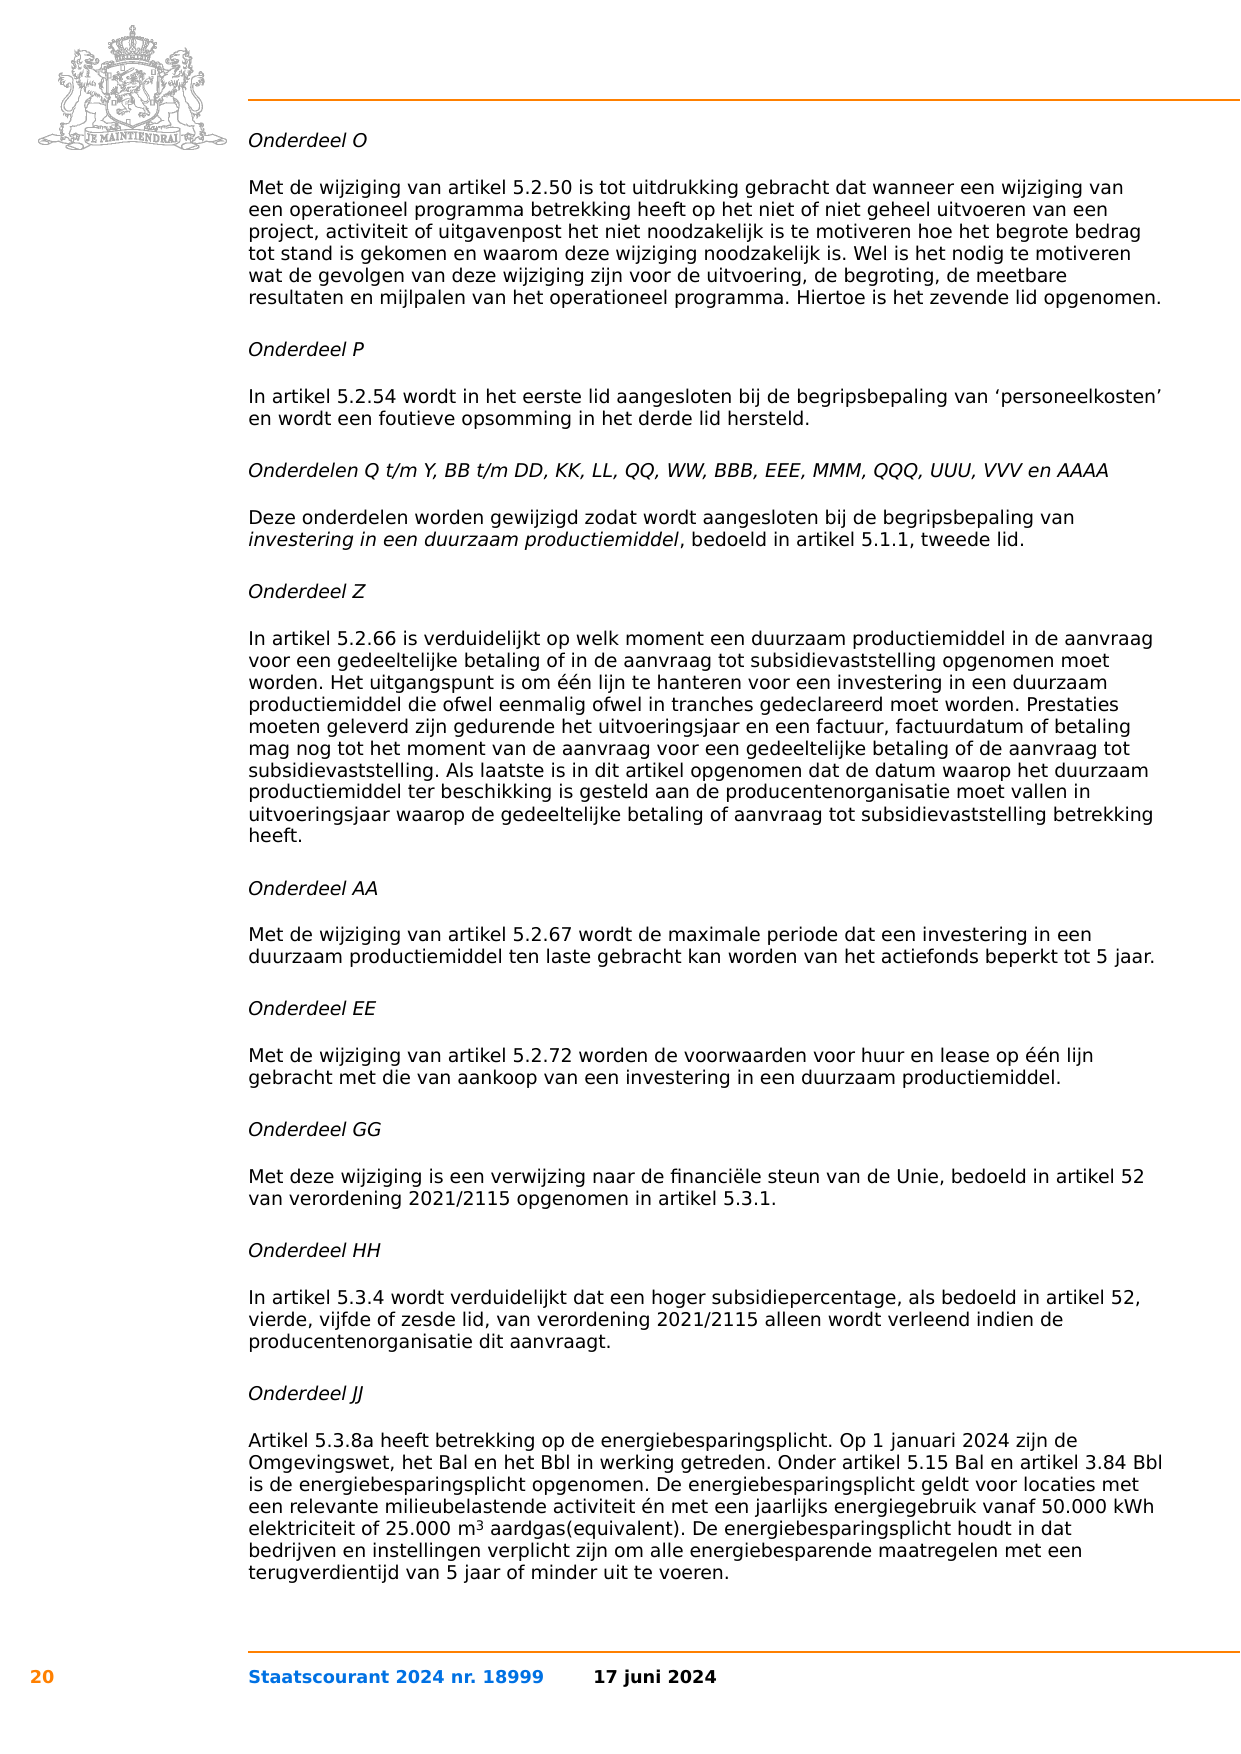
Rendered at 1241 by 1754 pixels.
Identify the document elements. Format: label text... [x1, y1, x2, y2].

text Met de wijziging van artikel 5.2.50 is tot uitdrukking gebracht dat wanneer een wijziging van een operationeel programma betrekking heeft op het niet of niet geheel uitvoeren van een project, activiteit of uitgavenpost het niet noodzakelijk is te motiveren hoe het begrote bedrag tot stand is gekomen en waarom deze wijziging noodzakelijk is. Wel is het nodig te motiveren wat de gevolgen van deze wijziging zijn voor de uitvoering, de begroting, de meetbare resultaten en mijlpalen van het operationeel programma. Hiertoe is het zevende lid opgenomen. [248, 177, 1163, 309]
subtitle Onderdeel HH [248, 1240, 1163, 1262]
picture [38, 25, 227, 150]
subtitle Onderdeel P [248, 339, 1163, 361]
text In artikel 5.3.4 wordt verduidelijkt dat een hoger subsidiepercentage, als bedoeld in artikel 52, vierde, vijfde of zesde lid, van verordening 2021/2115 alleen wordt verleend indien de producentenorganisatie dit aanvraagt. [248, 1287, 1163, 1353]
subtitle Onderdelen Q t/m Y, BB t/m DD, KK, LL, QQ, WW, BBB, EEE, MMM, QQQ, UUU, VVV en AAAA [248, 460, 1163, 482]
subtitle Onderdeel GG [248, 1119, 1163, 1141]
text Deze onderdelen worden gewijzigd zodat wordt aangesloten bij de begripsbepaling van investering in een duurzaam productiemiddel, bedoeld in artikel 5.1.1, tweede lid. [248, 507, 1163, 551]
text Met de wijziging van artikel 5.2.67 wordt de maximale periode dat een investering in een duurzaam productiemiddel ten laste gebracht kan worden van het actiefonds beperkt tot 5 jaar. [248, 924, 1163, 968]
subtitle Onderdeel JJ [248, 1383, 1163, 1405]
text In artikel 5.2.66 is verduidelijkt op welk moment een duurzaam productiemiddel in de aanvraag voor een gedeeltelijke betaling of in de aanvraag tot subsidievaststelling opgenomen moet worden. Het uitgangspunt is om één lijn te hanteren voor een investering in een duurzaam productiemiddel die ofwel eenmalig ofwel in tranches gedeclareerd moet worden. Prestaties moeten geleverd zijn gedurende het uitvoeringsjaar en een factuur, factuurdatum of betaling mag nog tot het moment van de aanvraag voor een gedeeltelijke betaling of de aanvraag tot subsidievaststelling. Als laatste is in dit artikel opgenomen dat de datum waarop het duurzaam productiemiddel ter beschikking is gesteld aan de producentenorganisatie moet vallen in uitvoeringsjaar waarop de gedeeltelijke betaling of aanvraag tot subsidievaststelling betrekking heeft. [248, 628, 1163, 847]
text Met deze wijziging is een verwijzing naar de financiële steun van de Unie, bedoeld in artikel 52 van verordening 2021/2115 opgenomen in artikel 5.3.1. [248, 1166, 1163, 1210]
text Artikel 5.3.8a heeft betrekking op de energiebesparingsplicht. Op 1 januari 2024 zijn de Omgevingswet, het Bal en het Bbl in werking getreden. Onder artikel 5.15 Bal en artikel 3.84 Bbl is de energiebesparingsplicht opgenomen. De energiebesparingsplicht geldt voor locaties met een relevante milieubelastende activiteit én met een jaarlijks energiegebruik vanaf 50.000 kWh elektriciteit of 25.000 m3 aardgas(equivalent). De energiebesparingsplicht houdt in dat bedrijven en instellingen verplicht zijn om alle energiebesparende maatregelen met een terugverdientijd van 5 jaar of minder uit te voeren. [248, 1430, 1163, 1584]
subtitle Onderdeel O [248, 130, 1163, 152]
subtitle Onderdeel AA [248, 877, 1163, 899]
subtitle Onderdeel Z [248, 581, 1163, 603]
text Met de wijziging van artikel 5.2.72 worden de voorwaarden voor huur en lease op één lijn gebracht met die van aankoop van een investering in een duurzaam productiemiddel. [248, 1045, 1163, 1089]
subtitle Onderdeel EE [248, 998, 1163, 1020]
text In artikel 5.2.54 wordt in het eerste lid aangesloten bij de begripsbepaling van ‘personeelkosten’ en wordt een foutieve opsomming in het derde lid hersteld. [248, 386, 1163, 430]
